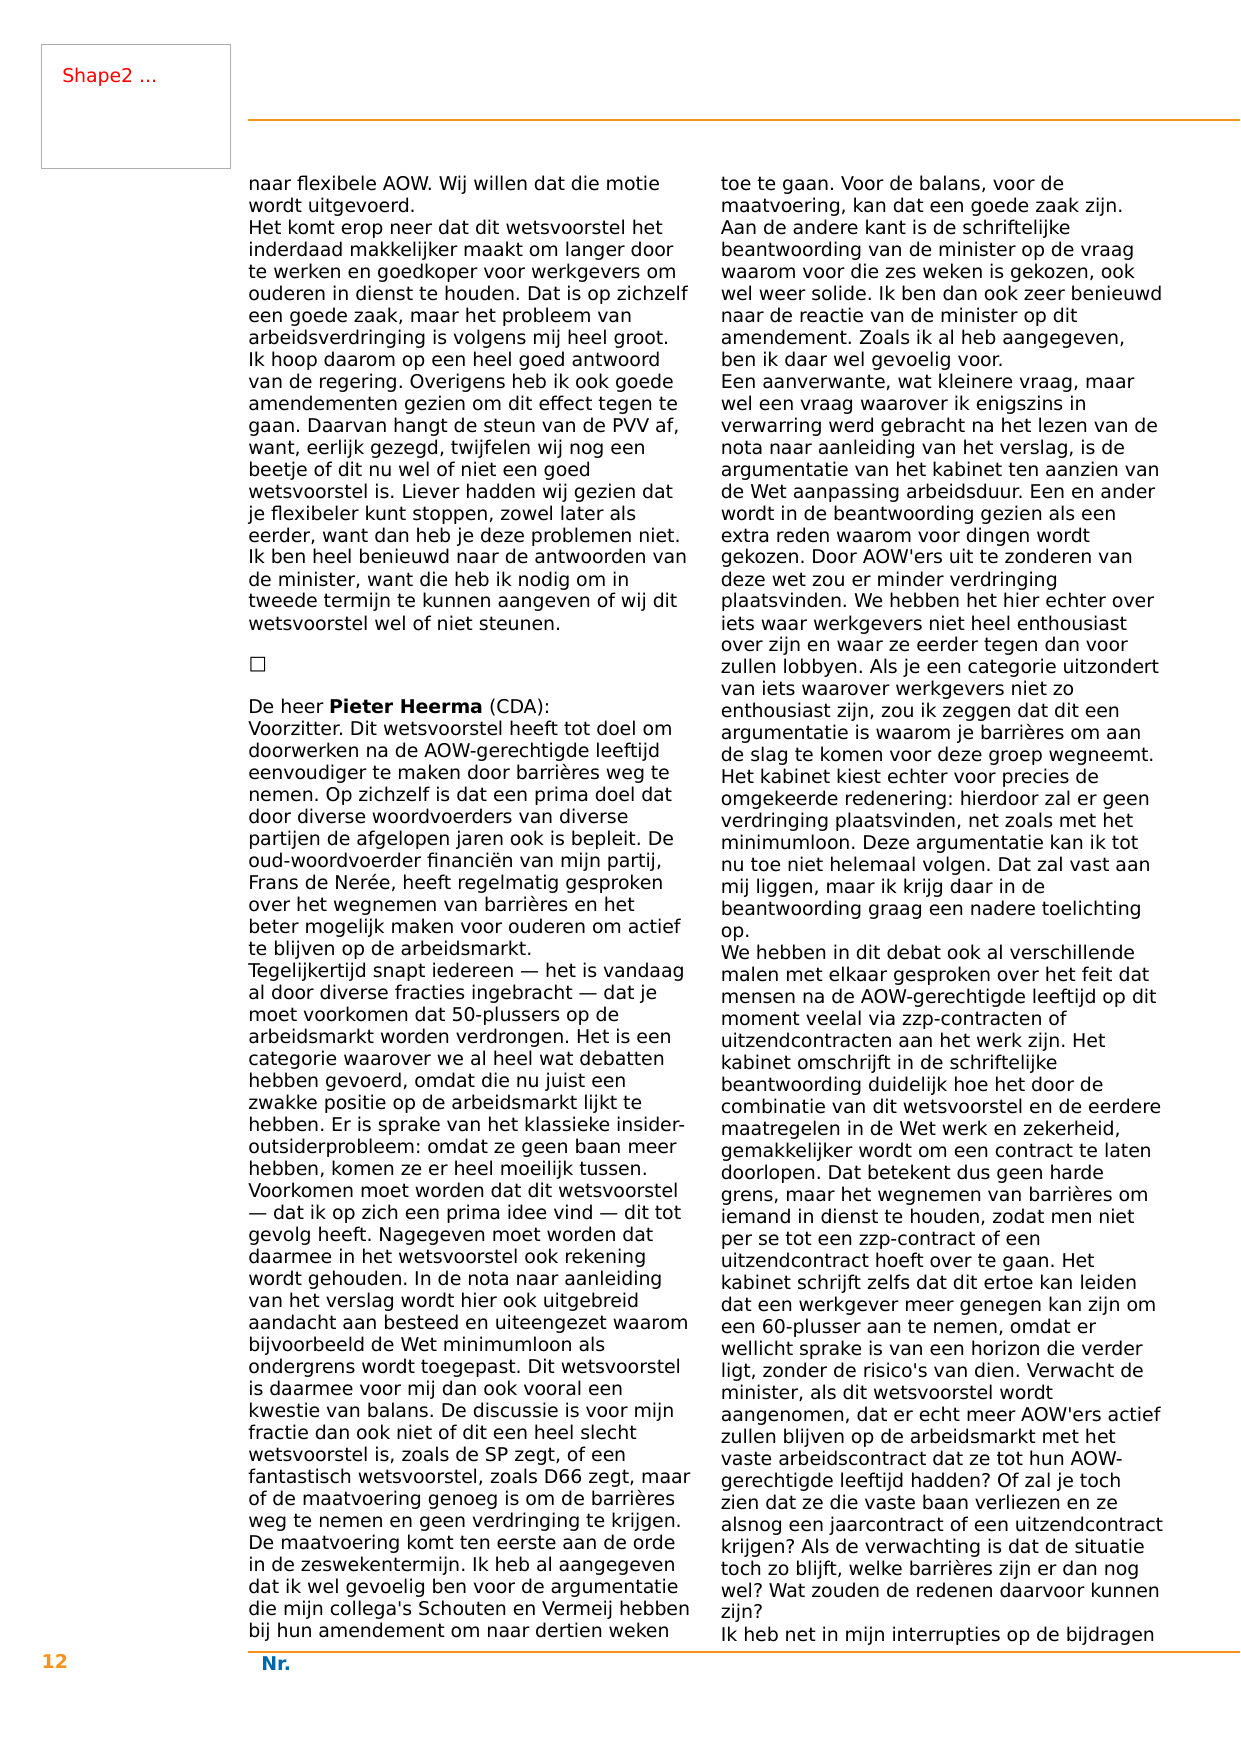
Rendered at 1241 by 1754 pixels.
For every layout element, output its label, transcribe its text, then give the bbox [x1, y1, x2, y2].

text De heer Pieter Heerma (CDA): [248, 696, 691, 718]
text Voorzitter. Dit wetsvoorstel heeft tot doel om doorwerken na de AOW-gerechtigde leeftijd eenvoudiger te maken door barrières weg te nemen. Op zichzelf is dat een prima doel dat door diverse woordvoerders van diverse partijen de afgelopen jaren ook is bepleit. De oud-woordvoerder financiën van mijn partij, Frans de Nerée, heeft regelmatig gesproken over het wegnemen van barrières en het beter mogelijk maken voor ouderen om actief te blijven op de arbeidsmarkt. [248, 718, 691, 960]
text toe te gaan. Voor de balans, voor de maatvoering, kan dat een goede zaak zijn. Aan de andere kant is de schriftelijke beantwoording van de minister op de vraag waarom voor die zes weken is gekozen, ook wel weer solide. Ik ben dan ook zeer benieuwd naar de reactie van de minister op dit amendement. Zoals ik al heb aangegeven, ben ik daar wel gevoelig voor. [721, 173, 1163, 371]
text Het komt erop neer dat dit wetsvoorstel het inderdaad makkelijker maakt om langer door te werken en goedkoper voor werkgevers om ouderen in dienst te houden. Dat is op zichzelf een goede zaak, maar het probleem van arbeidsverdringing is volgens mij heel groot. Ik hoop daarom op een heel goed antwoord van de regering. Overigens heb ik ook goede amendementen gezien om dit effect tegen te gaan. Daarvan hangt de steun van de PVV af, want, eerlijk gezegd, twijfelen wij nog een beetje of dit nu wel of niet een goed wetsvoorstel is. Liever hadden wij gezien dat je flexibeler kunt stoppen, zowel later als eerder, want dan heb je deze problemen niet. Ik ben heel benieuwd naar de antwoorden van de minister, want die heb ik nodig om in tweede termijn te kunnen aangeven of wij dit wetsvoorstel wel of niet steunen. [248, 217, 691, 634]
text We hebben in dit debat ook al verschillende malen met elkaar gesproken over het feit dat mensen na de AOW-gerechtigde leeftijd op dit moment veelal via zzp-contracten of uitzendcontracten aan het werk zijn. Het kabinet omschrijft in de schriftelijke beantwoording duidelijk hoe het door de combinatie van dit wetsvoorstel en de eerdere maatregelen in de Wet werk en zekerheid, gemakkelijker wordt om een contract te laten doorlopen. Dat betekent dus geen harde grens, maar het wegnemen van barrières om iemand in dienst te houden, zodat men niet per se tot een zzp-contract of een uitzendcontract hoeft over te gaan. Het kabinet schrijft zelfs dat dit ertoe kan leiden dat een werkgever meer genegen kan zijn om een 60-plusser aan te nemen, omdat er wellicht sprake is van een horizon die verder ligt, zonder de risico's van dien. Verwacht de minister, als dit wetsvoorstel wordt aangenomen, dat er echt meer AOW'ers actief zullen blijven op de arbeidsmarkt met het vaste arbeidscontract dat ze tot hun AOW-gerechtigde leeftijd hadden? Of zal je toch zien dat ze die vaste baan verliezen en ze alsnog een jaarcontract of een uitzendcontract krijgen? Als de verwachting is dat de situatie toch zo blijft, welke barrières zijn er dan nog wel? Wat zouden de redenen daarvoor kunnen zijn? [721, 942, 1163, 1623]
text naar flexibele AOW. Wij willen dat die motie wordt uitgevoerd. [248, 173, 691, 217]
text Ik heb net in mijn interrupties op de bijdragen [721, 1623, 1163, 1645]
text ⬜ [248, 654, 691, 676]
text Een aanverwante, wat kleinere vraag, maar wel een vraag waarover ik enigszins in verwarring werd gebracht na het lezen van de nota naar aanleiding van het verslag, is de argumentatie van het kabinet ten aanzien van de Wet aanpassing arbeidsduur. Een en ander wordt in de beantwoording gezien als een extra reden waarom voor dingen wordt gekozen. Door AOW'ers uit te zonderen van deze wet zou er minder verdringing plaatsvinden. We hebben het hier echter over iets waar werkgevers niet heel enthousiast over zijn en waar ze eerder tegen dan voor zullen lobbyen. Als je een categorie uitzondert van iets waarover werkgevers niet zo enthousiast zijn, zou ik zeggen dat dit een argumentatie is waarom je barrières om aan de slag te komen voor deze groep wegneemt. Het kabinet kiest echter voor precies de omgekeerde redenering: hierdoor zal er geen verdringing plaatsvinden, net zoals met het minimumloon. Deze argumentatie kan ik tot nu toe niet helemaal volgen. Dat zal vast aan mij liggen, maar ik krijg daar in de beantwoording graag een nadere toelichting op. [721, 371, 1163, 942]
text Tegelijkertijd snapt iedereen — het is vandaag al door diverse fracties ingebracht — dat je moet voorkomen dat 50-plussers op de arbeidsmarkt worden verdrongen. Het is een categorie waarover we al heel wat debatten hebben gevoerd, omdat die nu juist een zwakke positie op de arbeidsmarkt lijkt te hebben. Er is sprake van het klassieke insider-outsiderprobleem: omdat ze geen baan meer hebben, komen ze er heel moeilijk tussen. Voorkomen moet worden dat dit wetsvoorstel — dat ik op zich een prima idee vind — dit tot gevolg heeft. Nagegeven moet worden dat daarmee in het wetsvoorstel ook rekening wordt gehouden. In de nota naar aanleiding van het verslag wordt hier ook uitgebreid aandacht aan besteed en uiteengezet waarom bijvoorbeeld de Wet minimumloon als ondergrens wordt toegepast. Dit wetsvoorstel is daarmee voor mij dan ook vooral een kwestie van balans. De discussie is voor mijn fractie dan ook niet of dit een heel slecht wetsvoorstel is, zoals de SP zegt, of een fantastisch wetsvoorstel, zoals D66 zegt, maar of de maatvoering genoeg is om de barrières weg te nemen en geen verdringing te krijgen. De maatvoering komt ten eerste aan de orde in de zeswekentermijn. Ik heb al aangegeven dat ik wel gevoelig ben voor de argumentatie die mijn collega's Schouten en Vermeij hebben bij hun amendement om naar dertien weken [248, 960, 691, 1641]
